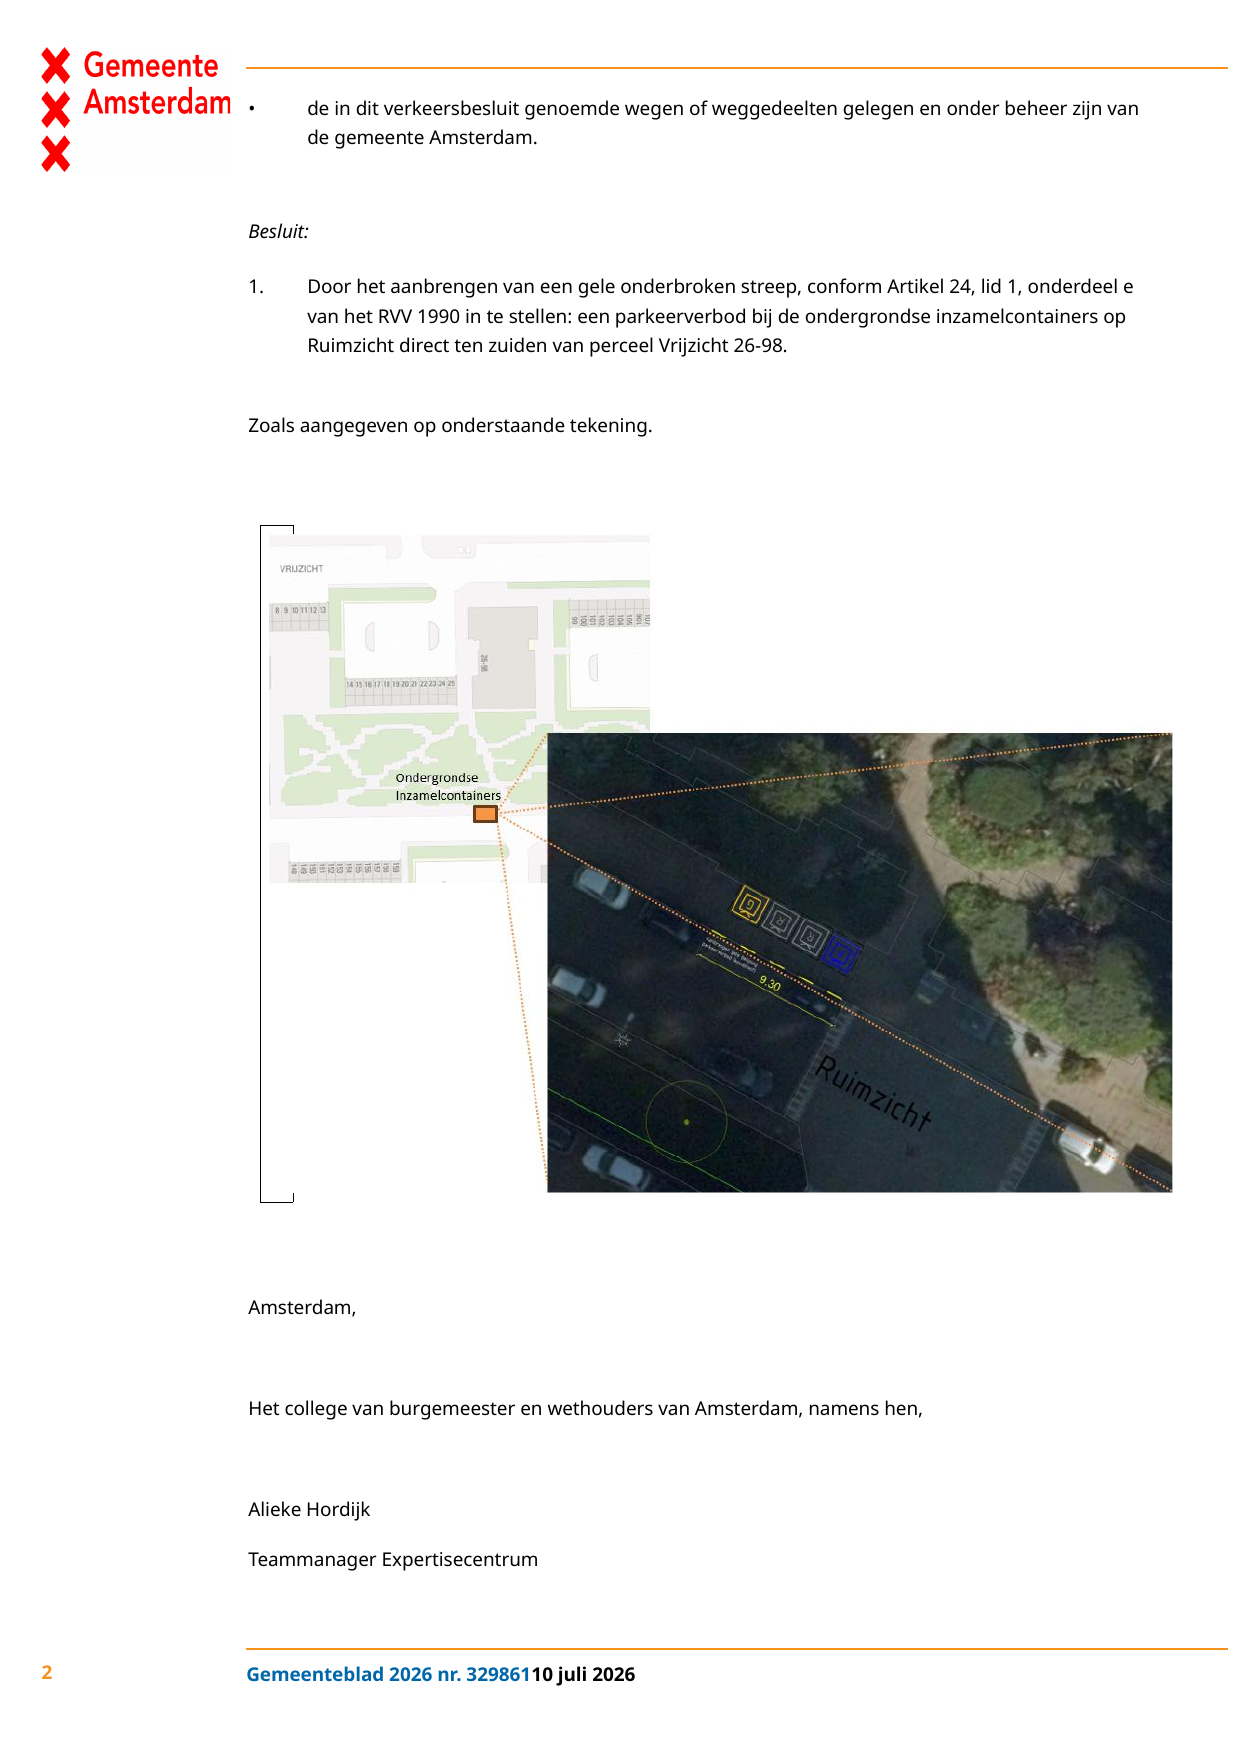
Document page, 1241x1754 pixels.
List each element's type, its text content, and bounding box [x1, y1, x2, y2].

text Het college van burgemeester en wethouders van Amsterdam, namens hen, [248, 1395, 1152, 1421]
picture [268, 534, 1173, 1193]
text Alieke Hordijk [248, 1496, 1152, 1522]
text Teammanager Expertisecentrum [248, 1546, 1152, 1572]
picture [41, 47, 231, 172]
text Amsterdam, [248, 1294, 1152, 1320]
text Zoals aangegeven op onderstaande tekening. [248, 412, 1152, 438]
list de in dit verkeersbesluit genoemde wegen of weggedeelten gelegen en onder beheer zijn van de gemeente Amsterdam. [248, 95, 1152, 150]
list Door het aanbrengen van een gele onderbroken streep, conform Artikel 24, lid 1, onderdeel e van het RVV 1990 in te stellen: een parkeerverbod bij de ondergrondse inzamelcontainers op Ruimzicht direct ten zuiden van perceel Vrijzicht 26-98. [248, 273, 1152, 358]
text Besluit: [248, 218, 1152, 244]
